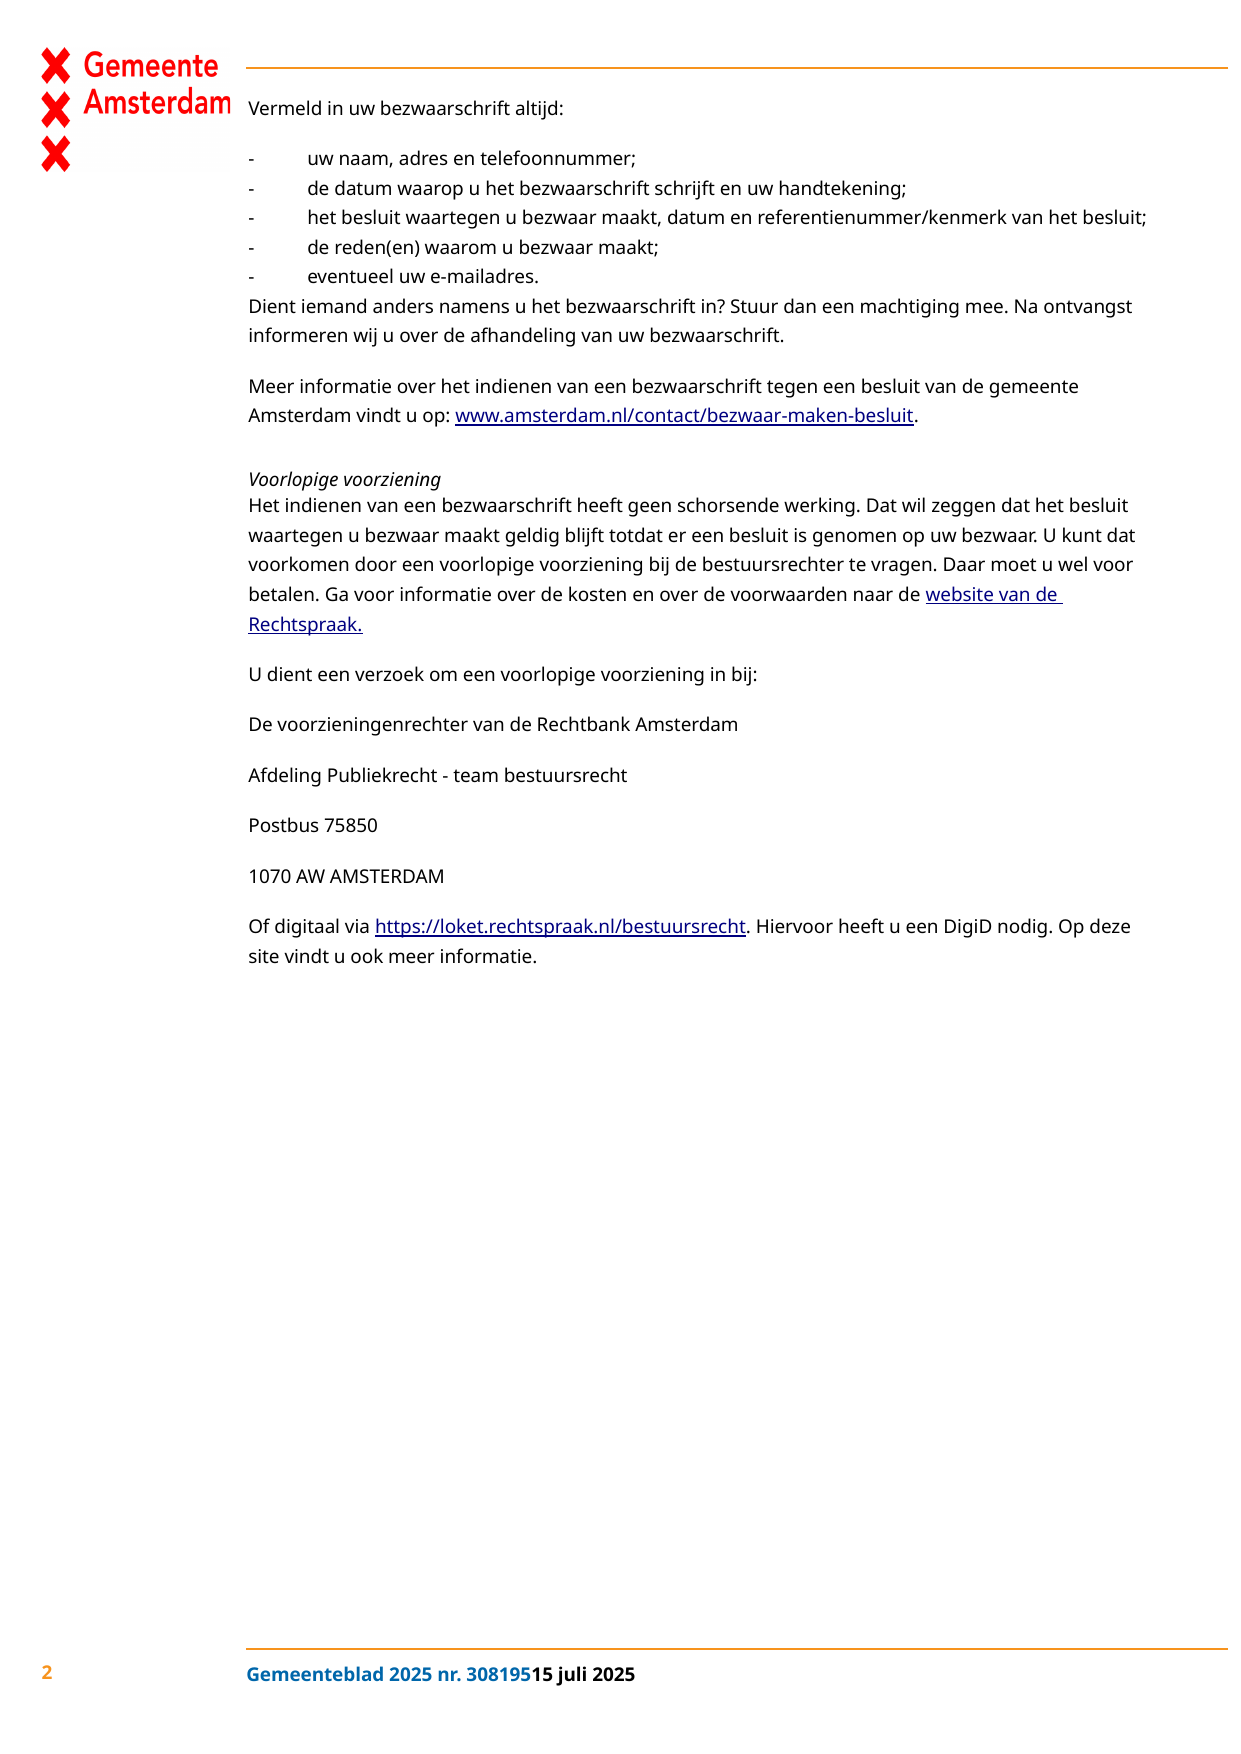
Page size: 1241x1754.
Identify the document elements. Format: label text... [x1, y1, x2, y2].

text U dient een verzoek om een voorlopige voorziening in bij: [248, 661, 1152, 687]
list de datum waarop u het bezwaarschrift schrijft en uw handtekening; [248, 175, 1152, 201]
text 1070 AW AMSTERDAM [248, 863, 1152, 888]
list uw naam, adres en telefoonnummer; [248, 145, 1152, 171]
text Afdeling Publiekrecht - team bestuursrecht [248, 762, 1152, 788]
text Dient iemand anders namens u het bezwaarschrift in? Stuur dan een machtiging mee. Na ontvangst informeren wij u over de afhandeling van uw bezwaarschrift. [248, 293, 1152, 348]
picture [41, 47, 231, 172]
text Vermeld in uw bezwaarschrift altijd: [248, 95, 1152, 121]
text Of digitaal via https://loket.rechtspraak.nl/bestuursrecht. Hiervoor heeft u een DigiD nodig. Op deze site vindt u ook meer informatie. [248, 913, 1152, 968]
text De voorzieningenrechter van de Rechtbank Amsterdam [248, 712, 1152, 737]
list de reden(en) waarom u bezwaar maakt; [248, 234, 1152, 260]
text Meer informatie over het indienen van een bezwaarschrift tegen een besluit van de gemeente Amsterdam vindt u op: www.amsterdam.nl/contact/bezwaar-maken-besluit. [248, 373, 1152, 428]
text Voorlopige voorziening [248, 467, 1152, 492]
list eventueel uw e-mailadres. [248, 263, 1152, 289]
list het besluit waartegen u bezwaar maakt, datum en referentienummer/kenmerk van het besluit; [248, 204, 1152, 230]
text Het indienen van een bezwaarschrift heeft geen schorsende werking. Dat wil zeggen dat het besluit waartegen u bezwaar maakt geldig blijft totdat er een besluit is genomen op uw bezwaar. U kunt dat voorkomen door een voorlopige voorziening bij de bestuursrechter te vragen. Daar moet u wel voor betalen. Ga voor informatie over de kosten en over de voorwaarden naar de website van de Rechtspraak. [248, 492, 1152, 636]
text Postbus 75850 [248, 812, 1152, 838]
